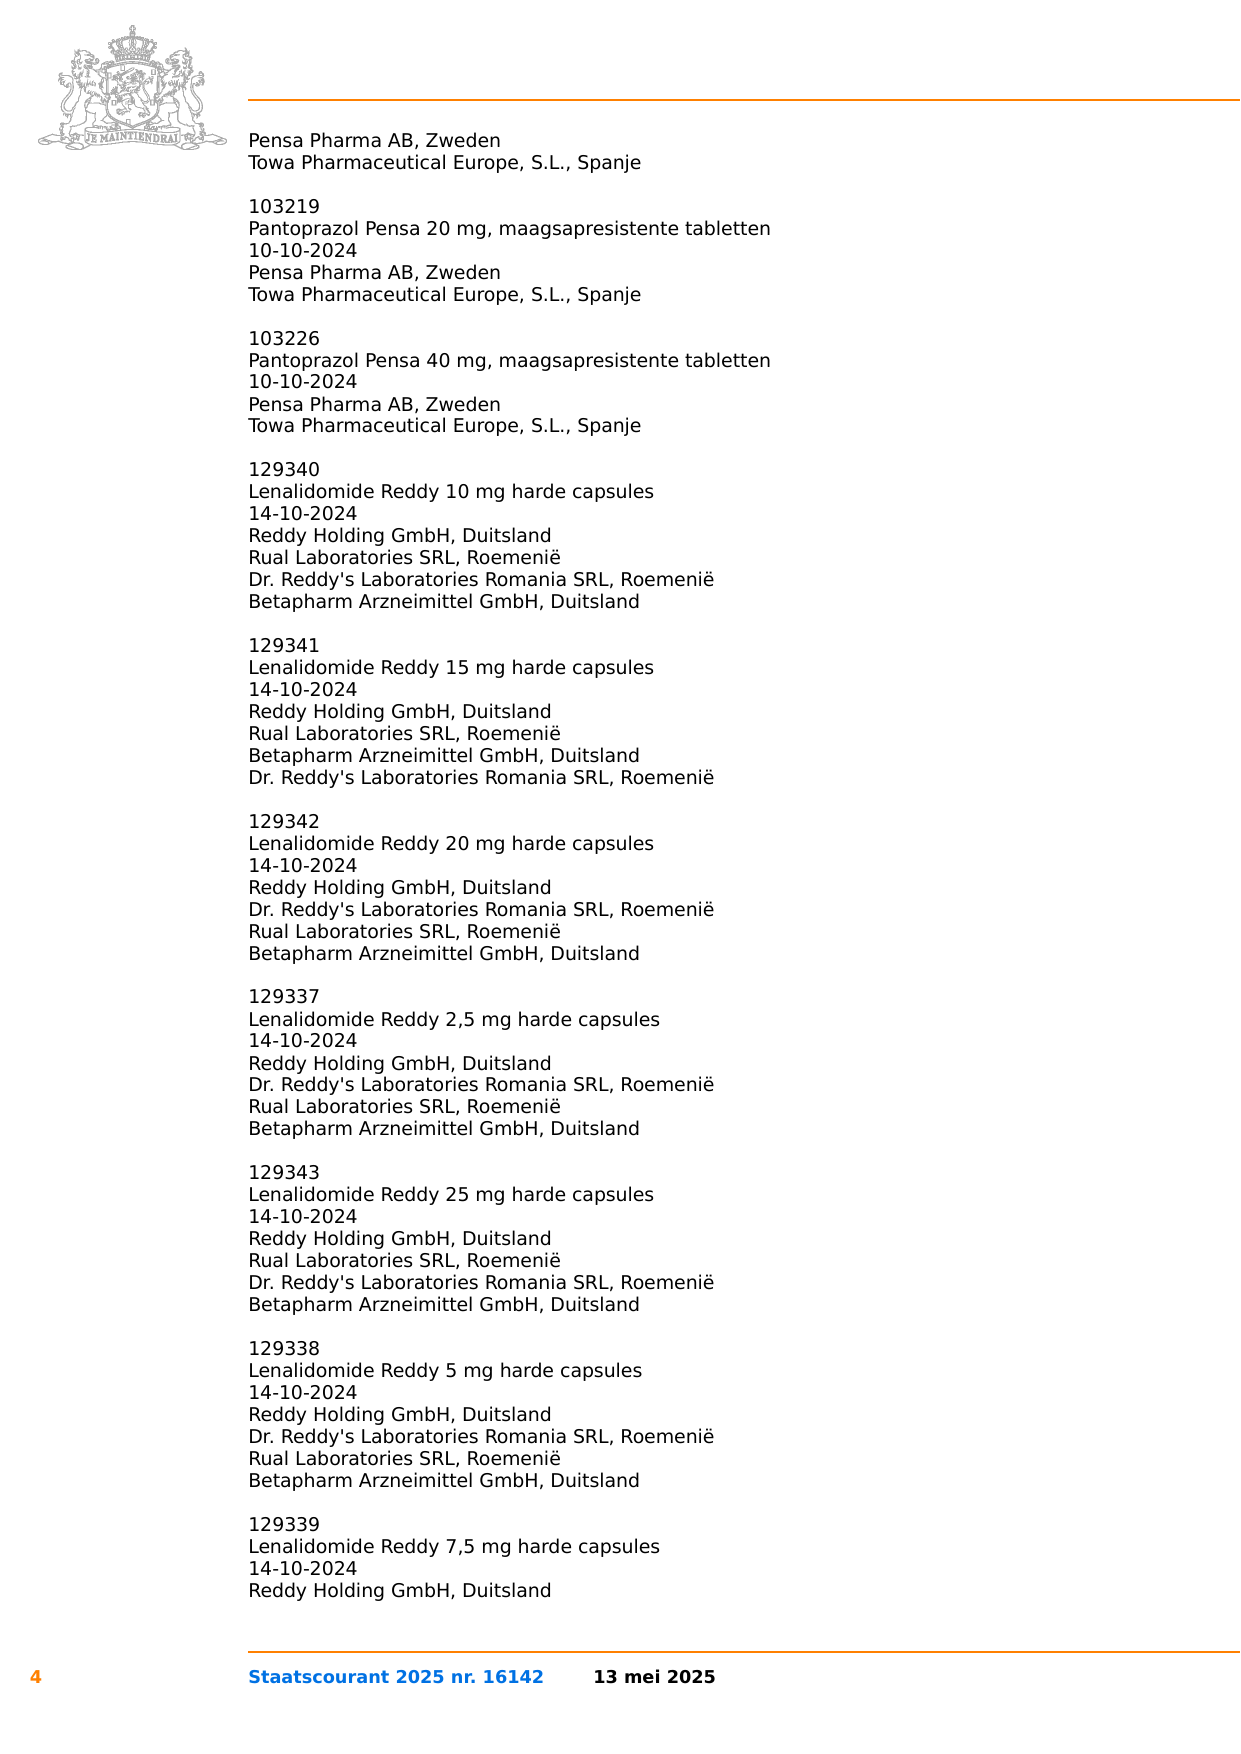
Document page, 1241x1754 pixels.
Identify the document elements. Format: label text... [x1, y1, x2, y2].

text 129338 [248, 1338, 1163, 1360]
text Dr. Reddy's Laboratories Romania SRL, Roemenië [248, 899, 1163, 921]
text 129337 [248, 986, 1163, 1008]
text Lenalidomide Reddy 15 mg harde capsules [248, 657, 1163, 679]
text Dr. Reddy's Laboratories Romania SRL, Roemenië [248, 1426, 1163, 1448]
text Rual Laboratories SRL, Roemenië [248, 723, 1163, 745]
text Dr. Reddy's Laboratories Romania SRL, Roemenië [248, 1074, 1163, 1096]
text Dr. Reddy's Laboratories Romania SRL, Roemenië [248, 1272, 1163, 1294]
text 129343 [248, 1162, 1163, 1184]
text 10-10-2024 [248, 371, 1163, 393]
text 14-10-2024 [248, 1206, 1163, 1228]
text Reddy Holding GmbH, Duitsland [248, 525, 1163, 547]
text Towa Pharmaceutical Europe, S.L., Spanje [248, 284, 1163, 306]
text Reddy Holding GmbH, Duitsland [248, 1579, 1163, 1602]
text Reddy Holding GmbH, Duitsland [248, 1404, 1163, 1426]
text Lenalidomide Reddy 5 mg harde capsules [248, 1360, 1163, 1382]
text Pensa Pharma AB, Zweden [248, 393, 1163, 415]
text 14-10-2024 [248, 679, 1163, 701]
text Reddy Holding GmbH, Duitsland [248, 877, 1163, 899]
text Towa Pharmaceutical Europe, S.L., Spanje [248, 152, 1163, 174]
text 14-10-2024 [248, 503, 1163, 525]
text Pantoprazol Pensa 20 mg, maagsapresistente tabletten [248, 218, 1163, 240]
text Lenalidomide Reddy 20 mg harde capsules [248, 833, 1163, 855]
text Reddy Holding GmbH, Duitsland [248, 701, 1163, 723]
text 129342 [248, 811, 1163, 833]
text Pantoprazol Pensa 40 mg, maagsapresistente tabletten [248, 349, 1163, 371]
text Betapharm Arzneimittel GmbH, Duitsland [248, 1470, 1163, 1492]
text Dr. Reddy's Laboratories Romania SRL, Roemenië [248, 569, 1163, 591]
text 129339 [248, 1514, 1163, 1536]
text Towa Pharmaceutical Europe, S.L., Spanje [248, 415, 1163, 437]
text Dr. Reddy's Laboratories Romania SRL, Roemenië [248, 767, 1163, 789]
text 103226 [248, 327, 1163, 349]
text 10-10-2024 [248, 240, 1163, 262]
text Pensa Pharma AB, Zweden [248, 130, 1163, 152]
text Rual Laboratories SRL, Roemenië [248, 921, 1163, 943]
text Betapharm Arzneimittel GmbH, Duitsland [248, 745, 1163, 767]
text Lenalidomide Reddy 2,5 mg harde capsules [248, 1008, 1163, 1030]
text 103219 [248, 196, 1163, 218]
text 14-10-2024 [248, 1558, 1163, 1579]
text Reddy Holding GmbH, Duitsland [248, 1052, 1163, 1074]
text Lenalidomide Reddy 25 mg harde capsules [248, 1184, 1163, 1206]
text 129341 [248, 635, 1163, 657]
text 129340 [248, 459, 1163, 481]
text Lenalidomide Reddy 7,5 mg harde capsules [248, 1536, 1163, 1558]
text Lenalidomide Reddy 10 mg harde capsules [248, 481, 1163, 503]
text Betapharm Arzneimittel GmbH, Duitsland [248, 591, 1163, 613]
text Rual Laboratories SRL, Roemenië [248, 1250, 1163, 1272]
text Rual Laboratories SRL, Roemenië [248, 1096, 1163, 1118]
text Rual Laboratories SRL, Roemenië [248, 1448, 1163, 1470]
text 14-10-2024 [248, 1382, 1163, 1404]
text 14-10-2024 [248, 1030, 1163, 1052]
text Pensa Pharma AB, Zweden [248, 262, 1163, 284]
text Rual Laboratories SRL, Roemenië [248, 547, 1163, 569]
text Betapharm Arzneimittel GmbH, Duitsland [248, 943, 1163, 964]
picture [38, 25, 227, 150]
text Reddy Holding GmbH, Duitsland [248, 1228, 1163, 1250]
text 14-10-2024 [248, 855, 1163, 877]
text Betapharm Arzneimittel GmbH, Duitsland [248, 1294, 1163, 1316]
text Betapharm Arzneimittel GmbH, Duitsland [248, 1118, 1163, 1140]
